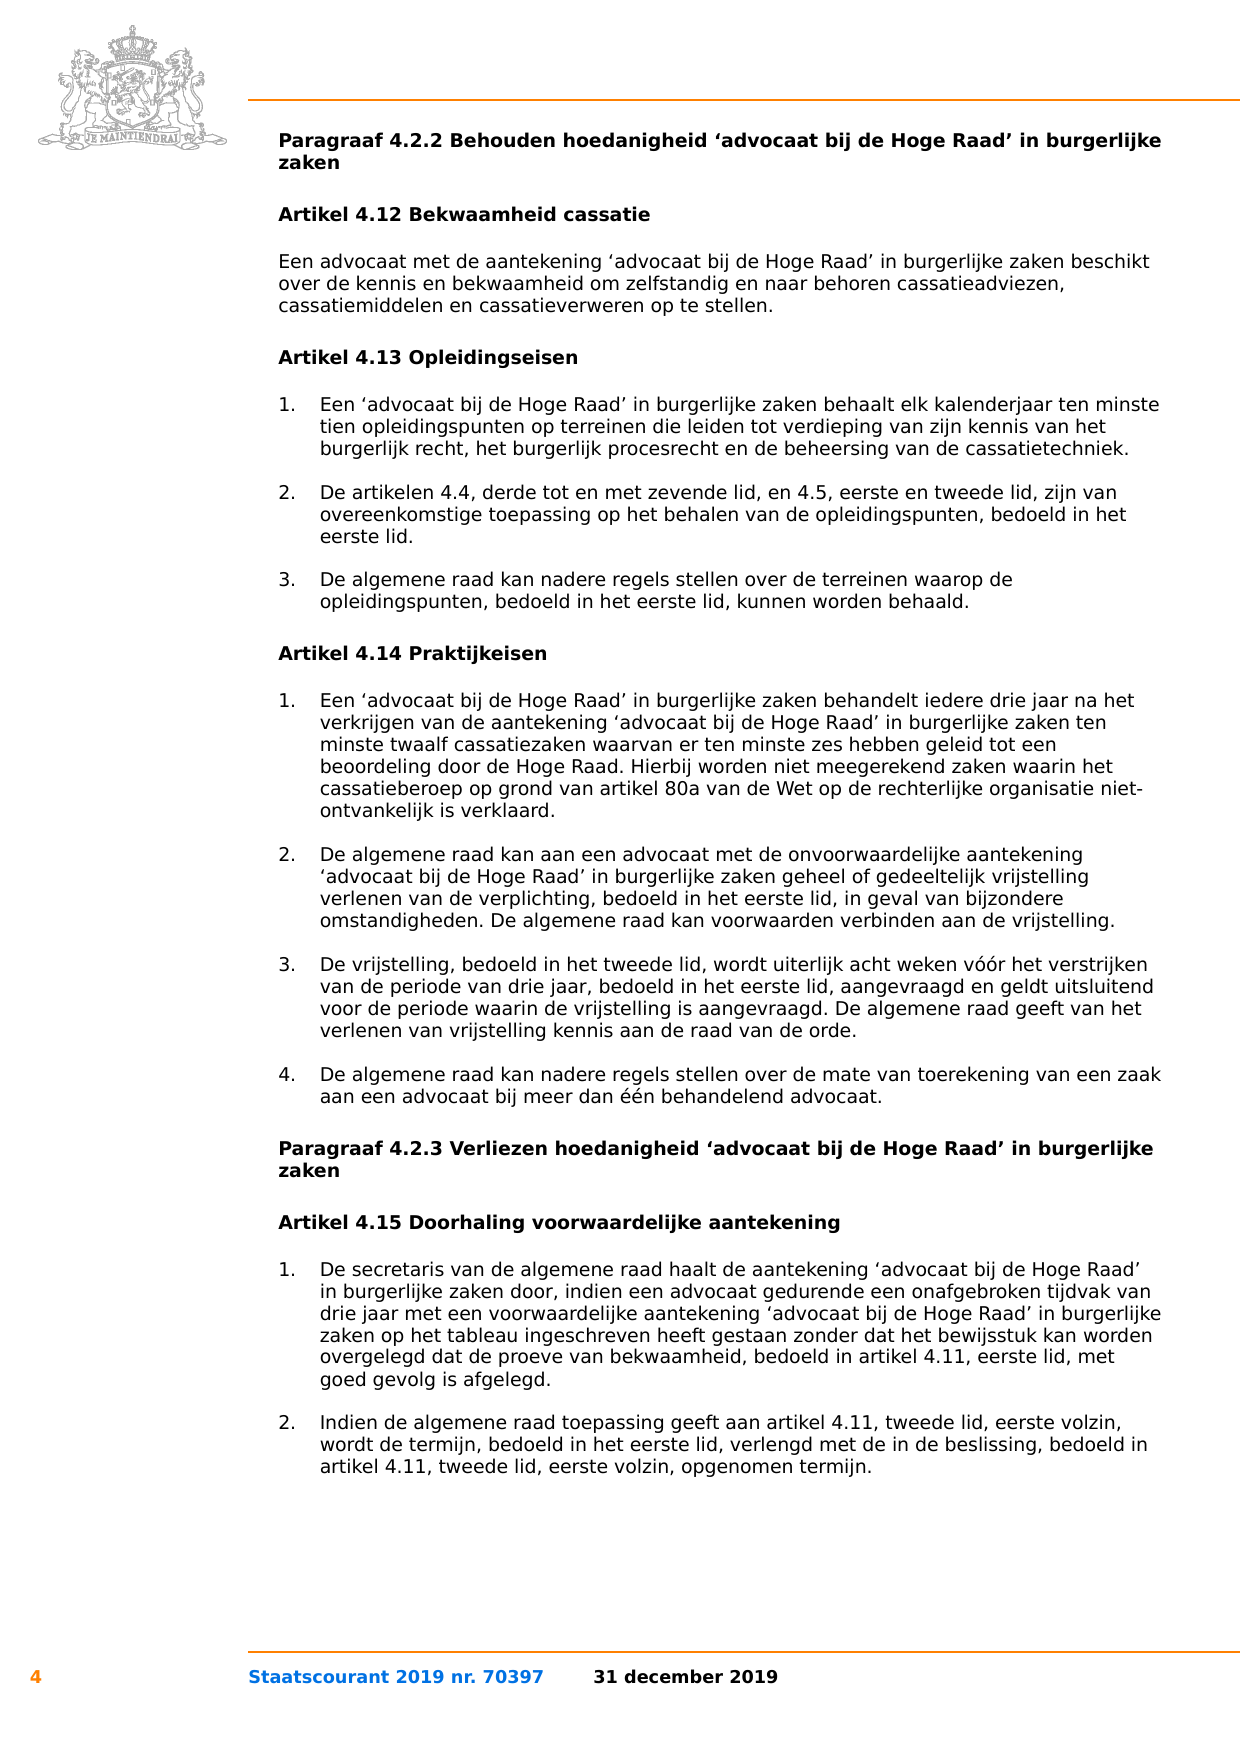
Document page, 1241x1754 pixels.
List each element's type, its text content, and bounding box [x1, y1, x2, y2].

subtitle Paragraaf 4.2.2 Behouden hoedanigheid ‘advocaat bij de Hoge Raad’ in burgerlijke zaken [278, 130, 1163, 174]
subtitle Artikel 4.15 Doorhaling voorwaardelijke aantekening [278, 1212, 1163, 1233]
text 2. De artikelen 4.4, derde tot en met zevende lid, en 4.5, eerste en tweede lid, zijn van overeenkomstige toepassing op het behalen van de opleidingspunten, bedoeld in het eerste lid. [278, 482, 1163, 547]
text 1. Een ‘advocaat bij de Hoge Raad’ in burgerlijke zaken behandelt iedere drie jaar na het verkrijgen van de aantekening ‘advocaat bij de Hoge Raad’ in burgerlijke zaken ten minste twaalf cassatiezaken waarvan er ten minste zes hebben geleid tot een beoordeling door de Hoge Raad. Hierbij worden niet meegerekend zaken waarin het cassatieberoep op grond van artikel 80a van de Wet op de rechterlijke organisatie niet-ontvankelijk is verklaard. [278, 690, 1163, 822]
picture [38, 25, 227, 150]
text 2. Indien de algemene raad toepassing geeft aan artikel 4.11, tweede lid, eerste volzin, wordt de termijn, bedoeld in het eerste lid, verlengd met de in de beslissing, bedoeld in artikel 4.11, tweede lid, eerste volzin, opgenomen termijn. [278, 1412, 1163, 1478]
subtitle Artikel 4.14 Praktijkeisen [278, 643, 1163, 665]
text 1. De secretaris van de algemene raad haalt de aantekening ‘advocaat bij de Hoge Raad’ in burgerlijke zaken door, indien een advocaat gedurende een onafgebroken tijdvak van drie jaar met een voorwaardelijke aantekening ‘advocaat bij de Hoge Raad’ in burgerlijke zaken op het tableau ingeschreven heeft gestaan zonder dat het bewijsstuk kan worden overgelegd dat de proeve van bekwaamheid, bedoeld in artikel 4.11, eerste lid, met goed gevolg is afgelegd. [278, 1258, 1163, 1390]
text 3. De algemene raad kan nadere regels stellen over de terreinen waarop de opleidingspunten, bedoeld in het eerste lid, kunnen worden behaald. [278, 569, 1163, 613]
text Een advocaat met de aantekening ‘advocaat bij de Hoge Raad’ in burgerlijke zaken beschikt over de kennis en bekwaamheid om zelfstandig en naar behoren cassatieadviezen, cassatiemiddelen en cassatieverweren op te stellen. [278, 251, 1163, 317]
subtitle Artikel 4.13 Opleidingseisen [278, 347, 1163, 369]
text 2. De algemene raad kan aan een advocaat met de onvoorwaardelijke aantekening ‘advocaat bij de Hoge Raad’ in burgerlijke zaken geheel of gedeeltelijk vrijstelling verlenen van de verplichting, bedoeld in het eerste lid, in geval van bijzondere omstandigheden. De algemene raad kan voorwaarden verbinden aan de vrijstelling. [278, 844, 1163, 932]
subtitle Artikel 4.12 Bekwaamheid cassatie [278, 204, 1163, 226]
subtitle Paragraaf 4.2.3 Verliezen hoedanigheid ‘advocaat bij de Hoge Raad’ in burgerlijke zaken [278, 1138, 1163, 1182]
text 4. De algemene raad kan nadere regels stellen over de mate van toerekening van een zaak aan een advocaat bij meer dan één behandelend advocaat. [278, 1064, 1163, 1108]
text 1. Een ‘advocaat bij de Hoge Raad’ in burgerlijke zaken behaalt elk kalenderjaar ten minste tien opleidingspunten op terreinen die leiden tot verdieping van zijn kennis van het burgerlijk recht, het burgerlijk procesrecht en de beheersing van de cassatietechniek. [278, 394, 1163, 460]
text 3. De vrijstelling, bedoeld in het tweede lid, wordt uiterlijk acht weken vóór het verstrijken van de periode van drie jaar, bedoeld in het eerste lid, aangevraagd en geldt uitsluitend voor de periode waarin de vrijstelling is aangevraagd. De algemene raad geeft van het verlenen van vrijstelling kennis aan de raad van de orde. [278, 954, 1163, 1042]
